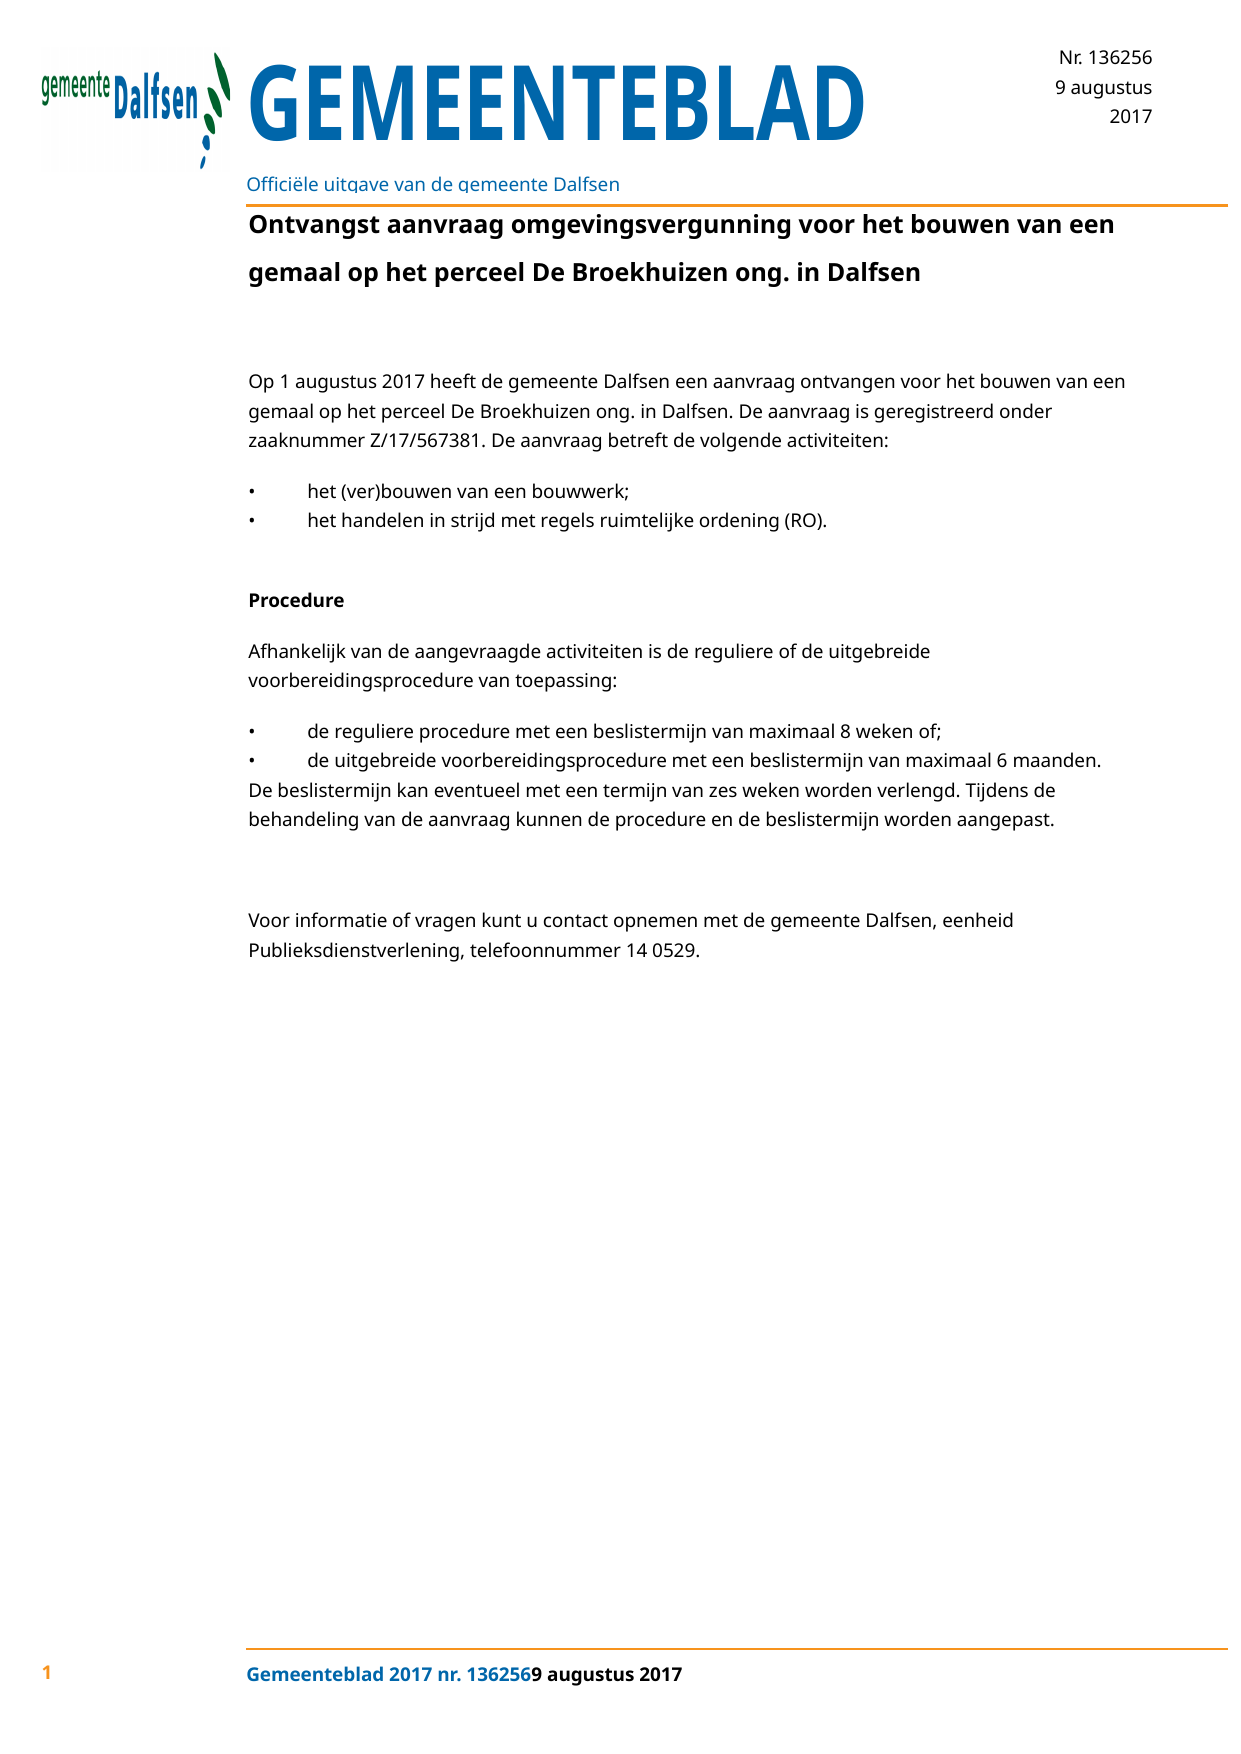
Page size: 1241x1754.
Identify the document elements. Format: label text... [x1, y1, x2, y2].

list het handelen in strijd met regels ruimtelijke ordening (RO). [248, 507, 1152, 533]
text Afhankelijk van de aangevraagde activiteiten is de reguliere of de uitgebreide voorbereidingsprocedure van toepassing: [248, 638, 1152, 693]
list het (ver)bouwen van een bouwwerk; [248, 478, 1152, 504]
text Op 1 augustus 2017 heeft de gemeente Dalfsen een aanvraag ontvangen voor het bouwen van een gemaal op het perceel De Broekhuizen ong. in Dalfsen. De aanvraag is geregistreerd onder zaaknummer Z/17/567381. De aanvraag betreft de volgende activiteiten: [248, 368, 1152, 453]
text Procedure [248, 587, 1152, 613]
text Voor informatie of vragen kunt u contact opnemen met de gemeente Dalfsen, eenheid Publieksdienstverlening, telefoonnummer 14 0529. [248, 907, 1152, 963]
text De beslistermijn kan eventueel met een termijn van zes weken worden verlengd. Tijdens de behandeling van de aanvraag kunnen de procedure en de beslistermijn worden aangepast. [248, 777, 1152, 832]
picture [41, 47, 231, 172]
text Ontvangst aanvraag omgevingsvergunning voor het bouwen van een gemaal op het perceel De Broekhuizen ong. in Dalfsen [248, 207, 1152, 288]
list de reguliere procedure met een beslistermijn van maximaal 8 weken of; [248, 718, 1152, 744]
list de uitgebreide voorbereidingsprocedure met een beslistermijn van maximaal 6 maanden. [248, 747, 1152, 773]
